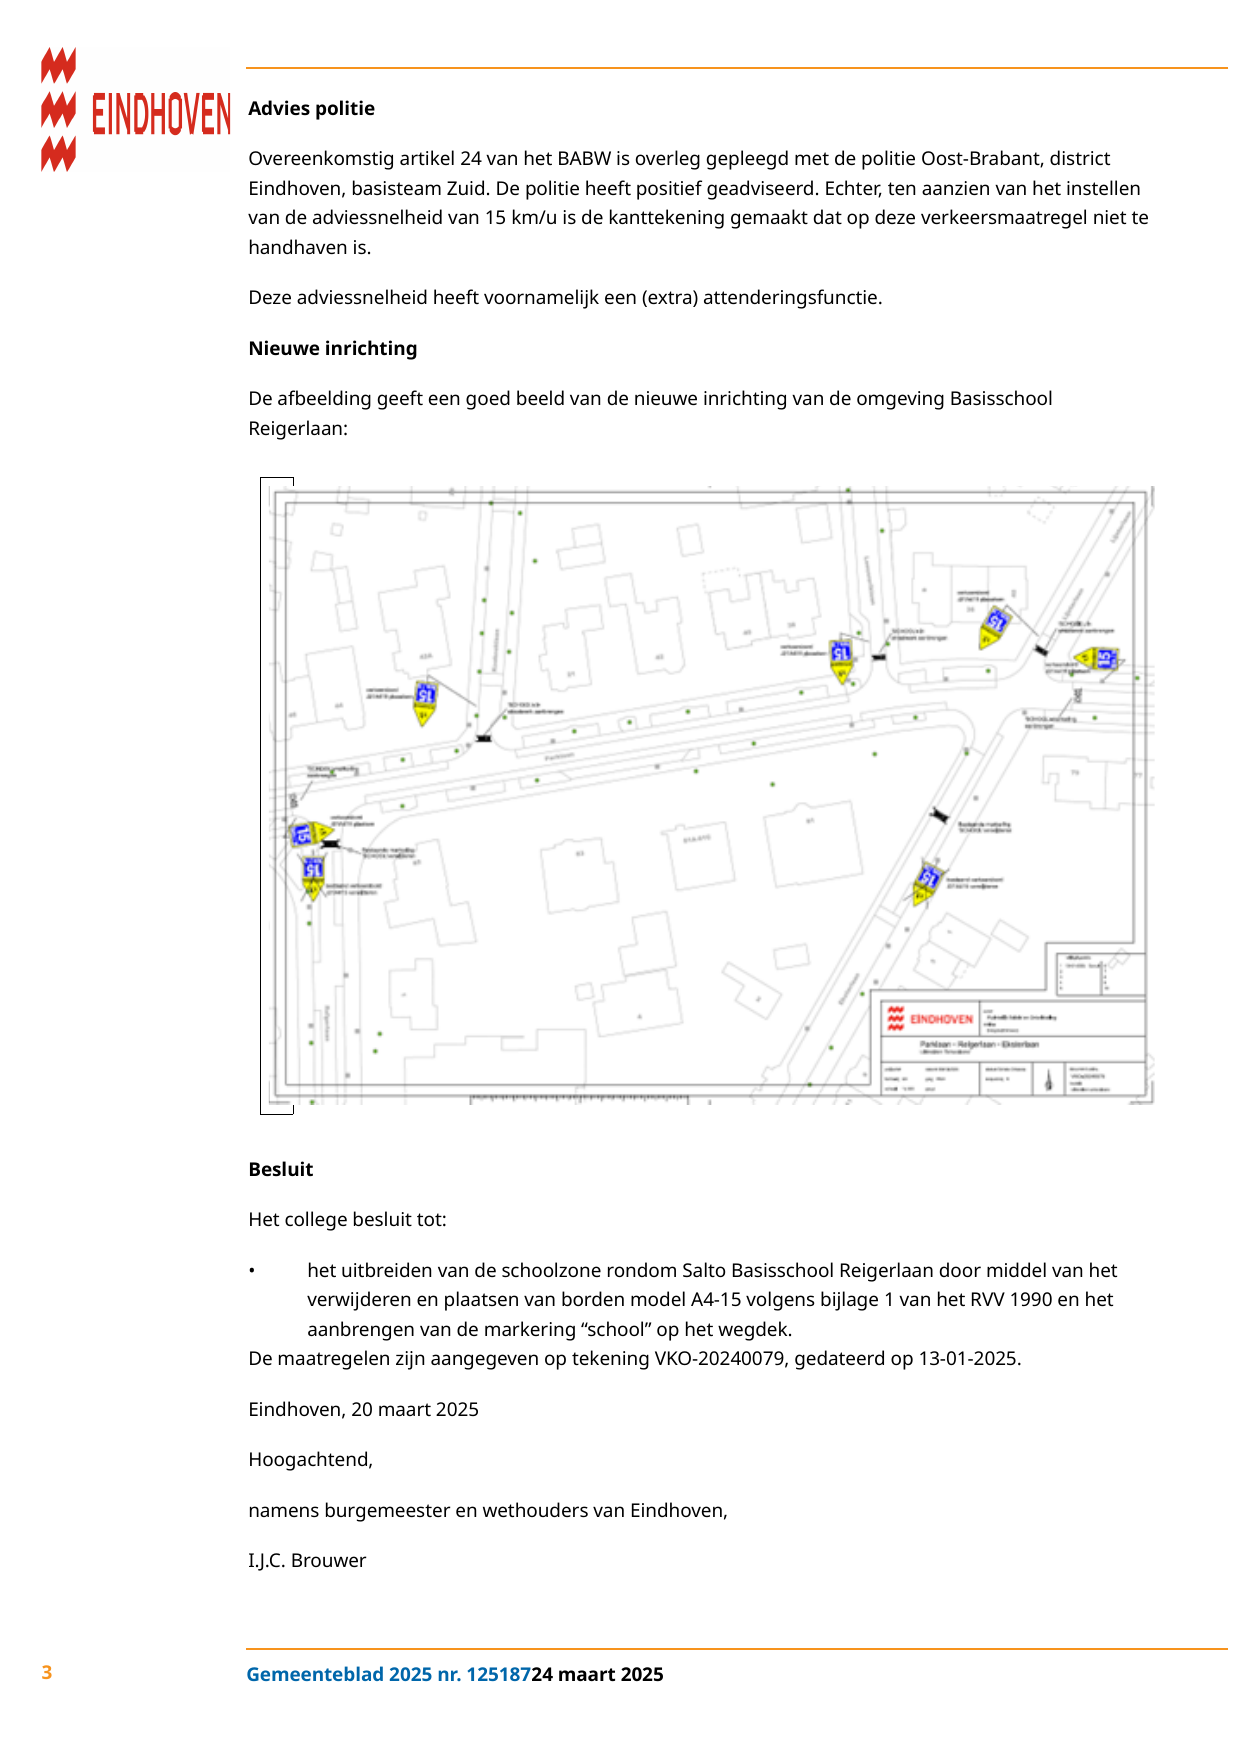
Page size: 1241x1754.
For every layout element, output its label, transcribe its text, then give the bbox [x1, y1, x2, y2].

text Deze adviessnelheid heeft voornamelijk een (extra) attenderingsfunctie. [248, 284, 1152, 310]
text De maatregelen zijn aangegeven op tekening VKO-20240079, gedateerd op 13-01-2025. [248, 1346, 1152, 1371]
text Overeenkomstig artikel 24 van het BABW is overleg gepleegd met de politie Oost-Brabant, district Eindhoven, basisteam Zuid. De politie heeft positief geadviseerd. Echter, ten aanzien van het instellen van de adviessnelheid van 15 km/u is de kanttekening gemaakt dat op deze verkeersmaatregel niet te handhaven is. [248, 145, 1152, 260]
text Advies politie [248, 95, 1152, 121]
text Het college besluit tot: [248, 1206, 1152, 1232]
text Eindhoven, 20 maart 2025 [248, 1396, 1152, 1422]
list het uitbreiden van de schoolzone rondom Salto Basisschool Reigerlaan door middel van het verwijderen en plaatsen van borden model A4-15 volgens bijlage 1 van het RVV 1990 en het aanbrengen van de markering “school” op het wegdek. [248, 1257, 1152, 1342]
text namens burgemeester en wethouders van Eindhoven, [248, 1497, 1152, 1523]
text De afbeelding geeft een goed beeld van de nieuwe inrichting van de omgeving Basisschool Reigerlaan: [248, 385, 1152, 441]
text Nieuwe inrichting [248, 335, 1152, 361]
text I.J.C. Brouwer [248, 1547, 1152, 1573]
text Hoogachtend, [248, 1446, 1152, 1472]
picture [41, 47, 231, 172]
picture [268, 486, 1155, 1105]
text Besluit [248, 1156, 1152, 1182]
